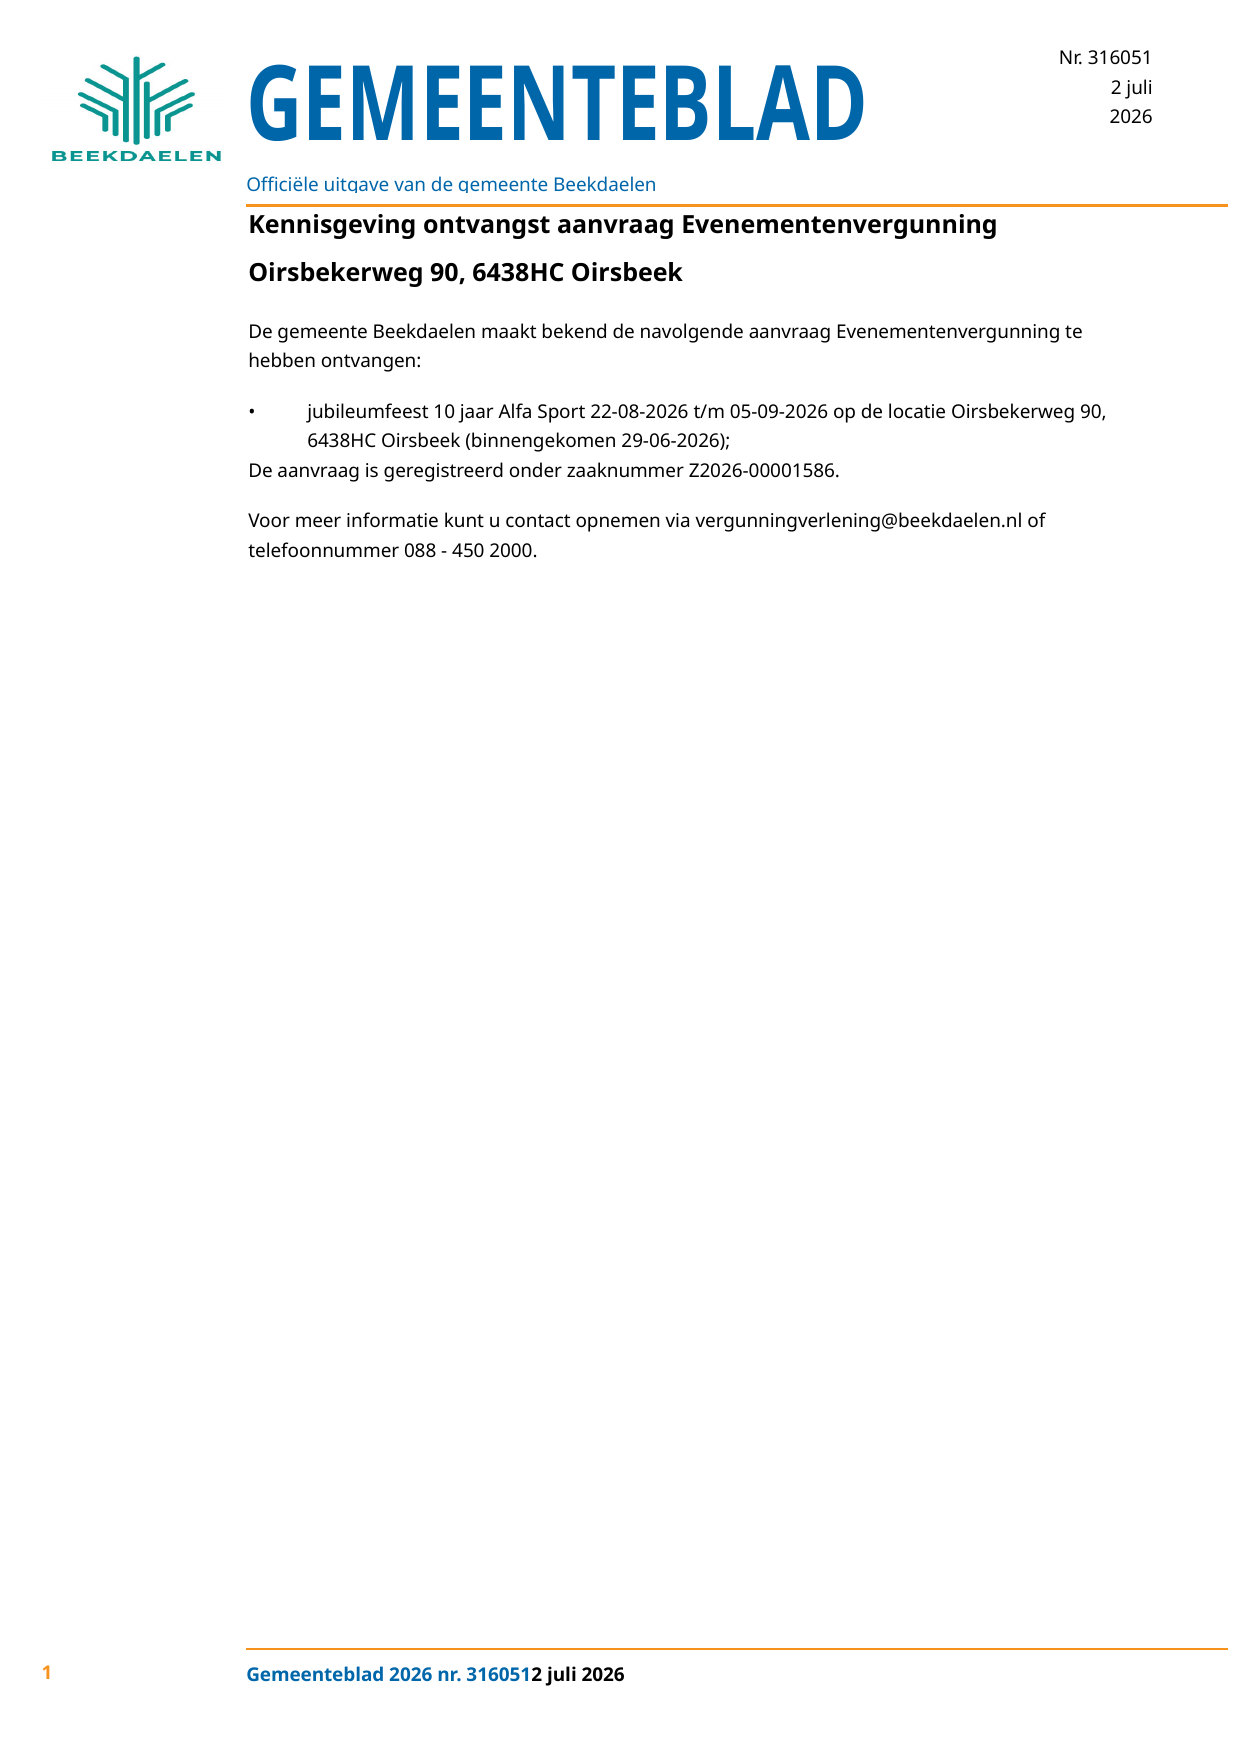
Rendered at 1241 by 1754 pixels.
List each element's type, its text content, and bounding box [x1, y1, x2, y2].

text De aanvraag is geregistreerd onder zaaknummer Z2026-00001586. [248, 457, 1152, 483]
list jubileumfeest 10 jaar Alfa Sport 22-08-2026 t/m 05-09-2026 op de locatie Oirsbekerweg 90, 6438HC Oirsbeek (binnengekomen 29-06-2026); [248, 398, 1152, 453]
text Kennisgeving ontvangst aanvraag Evenementenvergunning Oirsbekerweg 90, 6438HC Oirsbeek [248, 207, 1152, 288]
text Voor meer informatie kunt u contact opnemen via vergunningverlening@beekdaelen.nl of telefoonnummer 088 - 450 2000. [248, 507, 1152, 563]
text De gemeente Beekdaelen maakt bekend de navolgende aanvraag Evenementenvergunning te hebben ontvangen: [248, 318, 1152, 373]
picture [41, 47, 231, 172]
